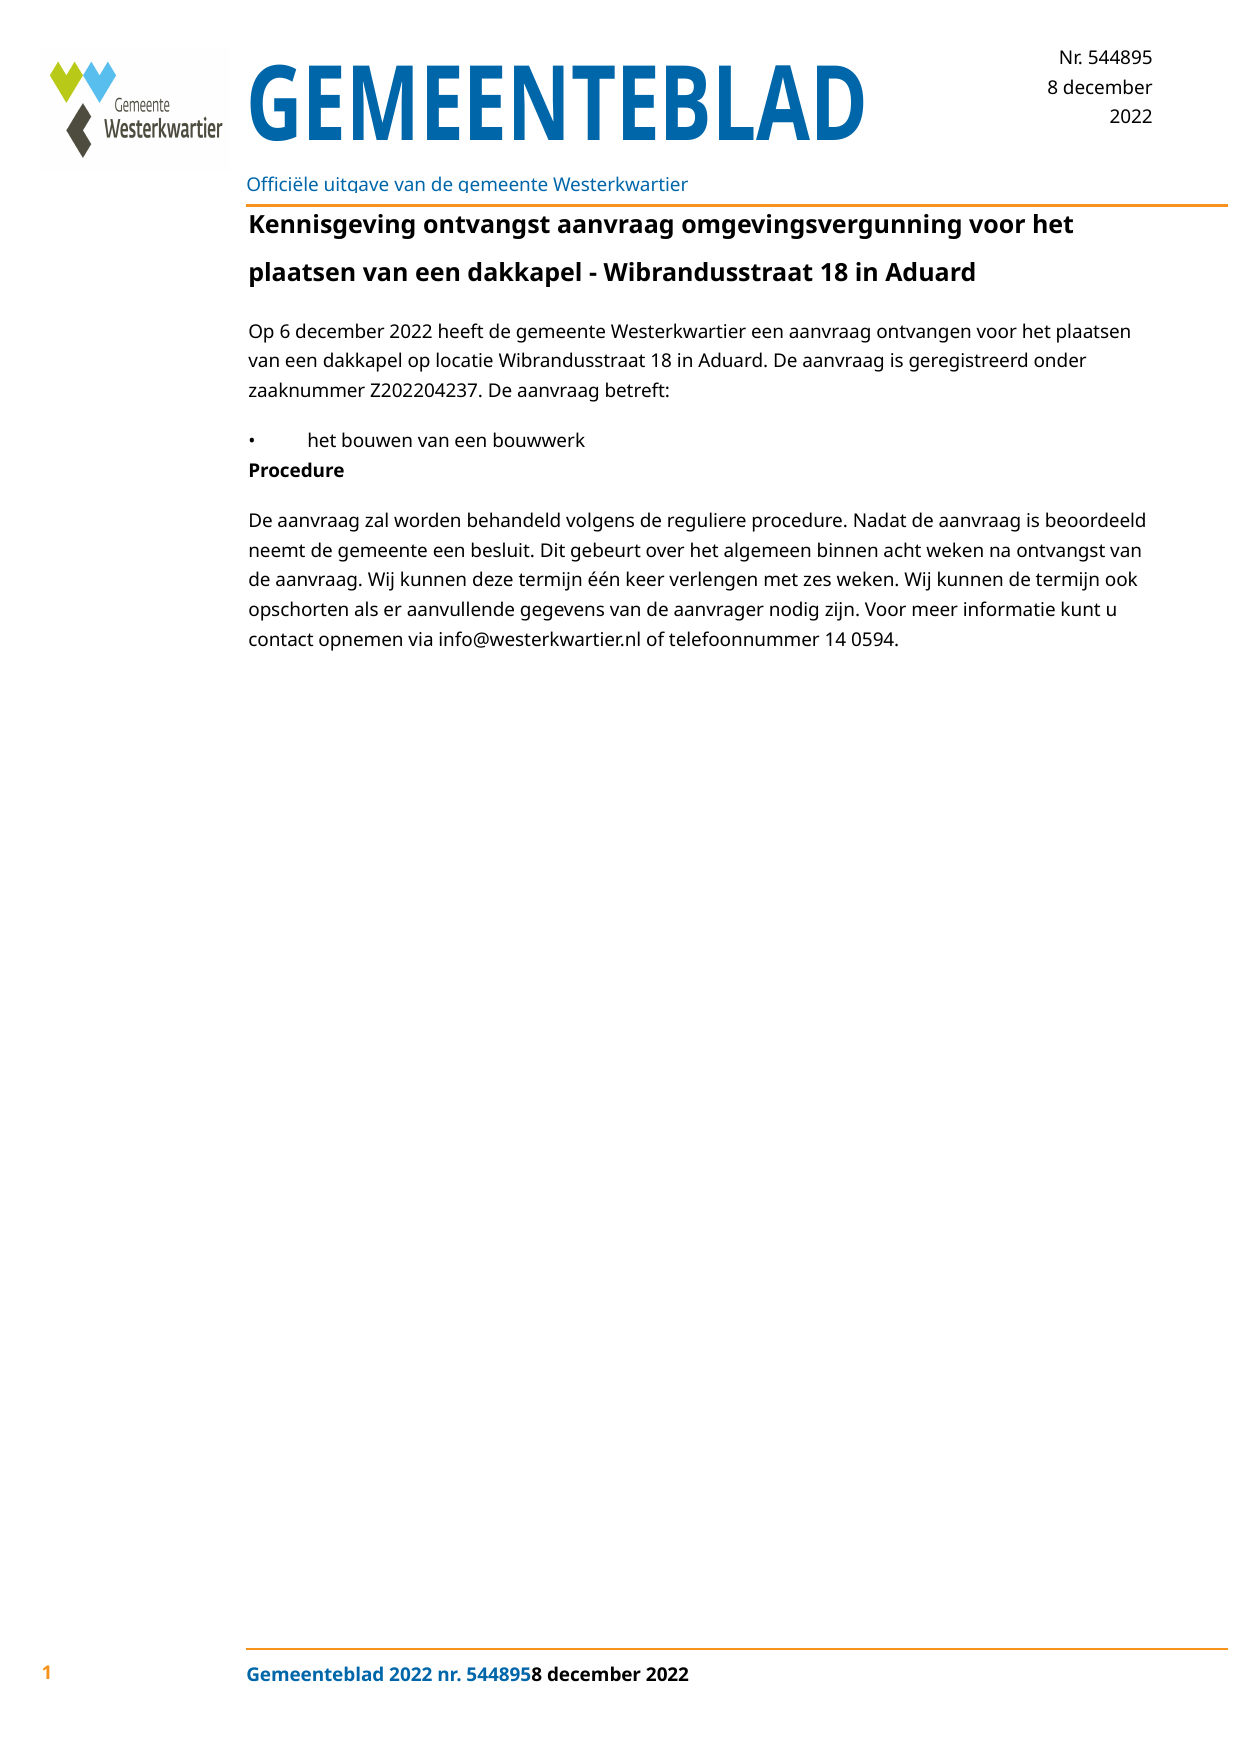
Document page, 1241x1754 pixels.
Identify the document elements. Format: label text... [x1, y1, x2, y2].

list het bouwen van een bouwwerk [248, 427, 1152, 453]
text Procedure [248, 457, 1152, 483]
text Op 6 december 2022 heeft de gemeente Westerkwartier een aanvraag ontvangen voor het plaatsen van een dakkapel op locatie Wibrandusstraat 18 in Aduard. De aanvraag is geregistreerd onder zaaknummer Z202204237. De aanvraag betreft: [248, 318, 1152, 403]
text Kennisgeving ontvangst aanvraag omgevingsvergunning voor het plaatsen van een dakkapel - Wibrandusstraat 18 in Aduard [248, 207, 1152, 288]
text De aanvraag zal worden behandeld volgens de reguliere procedure. Nadat de aanvraag is beoordeeld neemt de gemeente een besluit. Dit gebeurt over het algemeen binnen acht weken na ontvangst van de aanvraag. Wij kunnen deze termijn één keer verlengen met zes weken. Wij kunnen de termijn ook opschorten als er aanvullende gegevens van de aanvrager nodig zijn. Voor meer informatie kunt u contact opnemen via info@westerkwartier.nl of telefoonnummer 14 0594. [248, 507, 1152, 652]
picture [41, 47, 231, 172]
